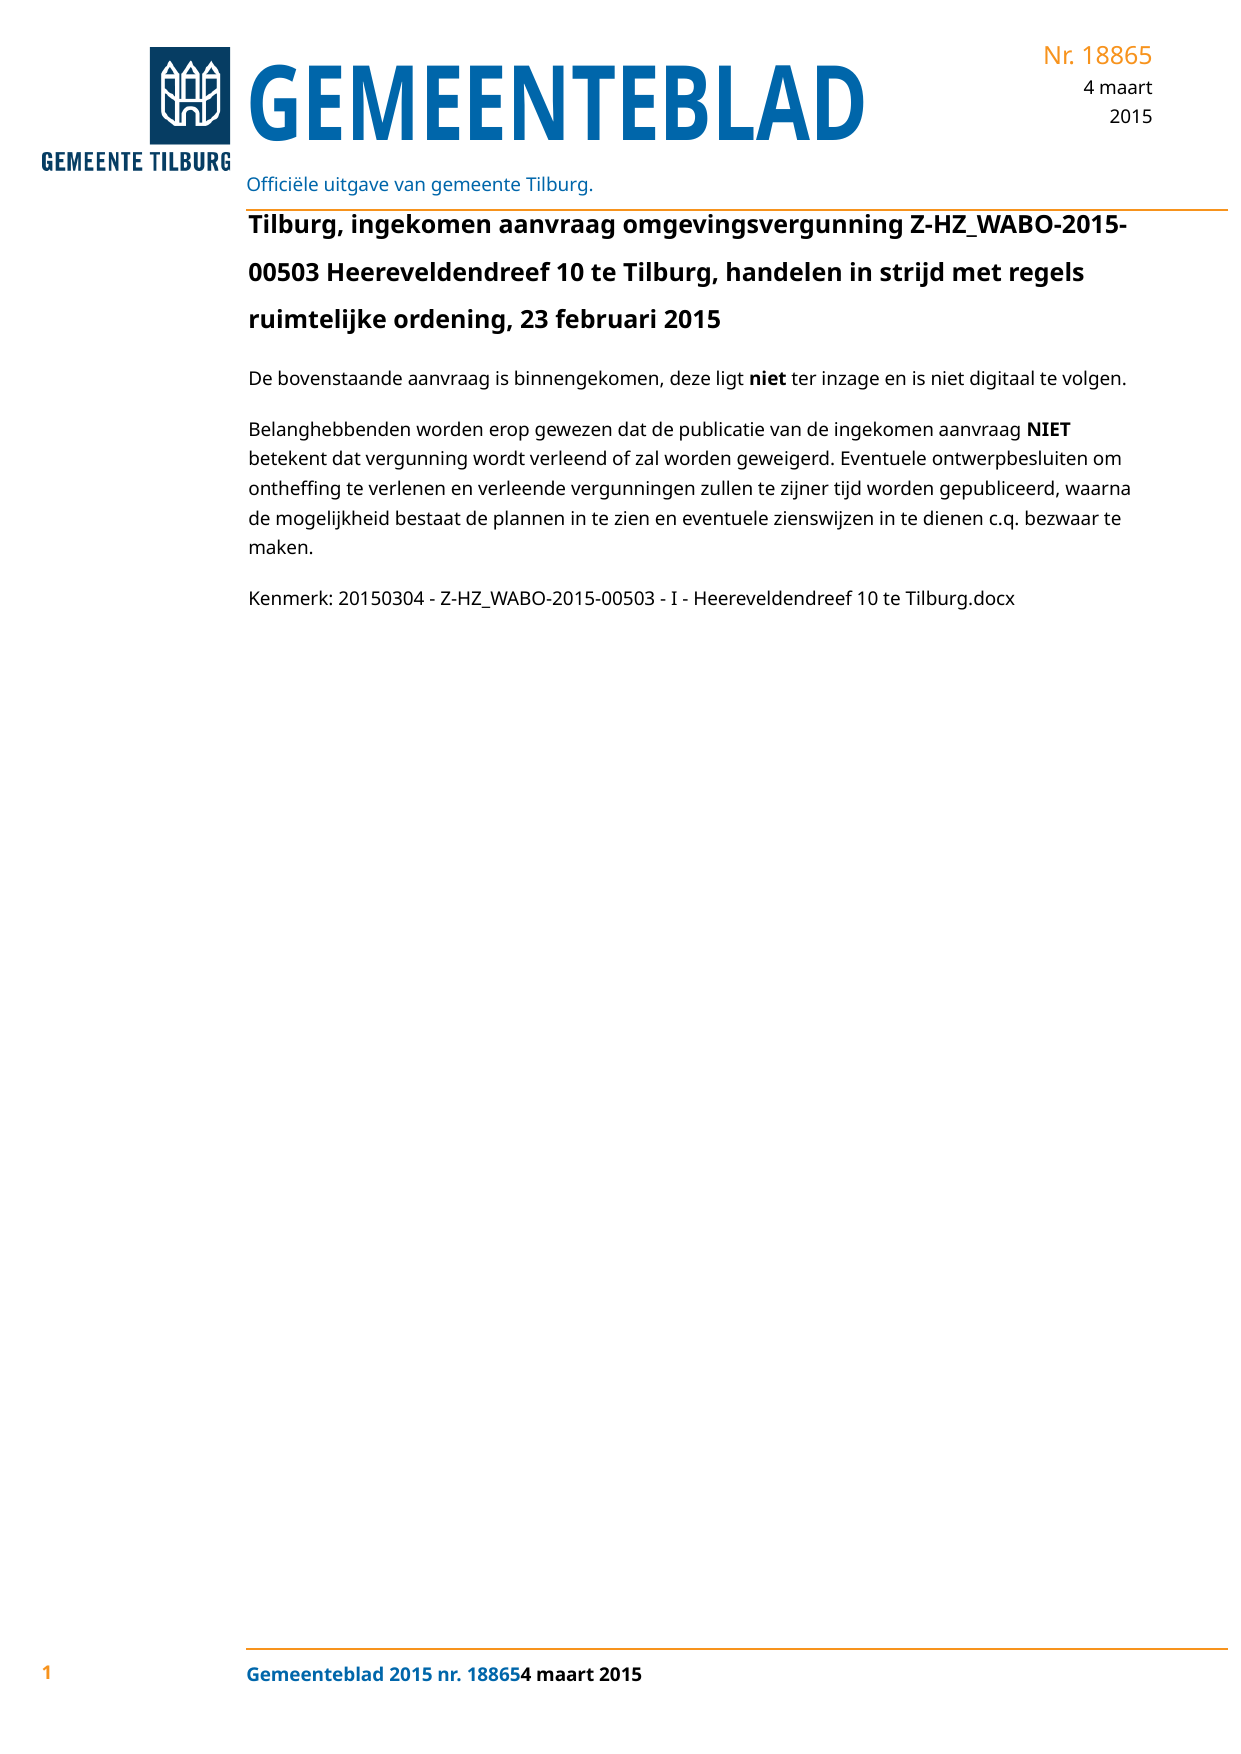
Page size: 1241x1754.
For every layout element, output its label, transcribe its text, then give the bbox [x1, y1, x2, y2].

text De bovenstaande aanvraag is binnengekomen, deze ligt niet ter inzage en is niet digitaal te volgen. [248, 366, 1152, 391]
text Kenmerk: 20150304 - Z-HZ_WABO-2015-00503 - I - Heereveldendreef 10 te Tilburg.docx [248, 585, 1152, 610]
text Tilburg, ingekomen aanvraag omgevingsvergunning Z-HZ_WABO-2015-00503 Heereveldendreef 10 te Tilburg, handelen in strijd met regels ruimtelijke ordening, 23 februari 2015 [248, 211, 1152, 336]
picture [41, 47, 231, 172]
text Belanghebbenden worden erop gewezen dat de publicatie van de ingekomen aanvraag NIET betekent dat vergunning wordt verleend of zal worden geweigerd. Eventuele ontwerpbesluiten om ontheffing te verlenen en verleende vergunningen zullen te zijner tijd worden gepubliceerd, waarna de mogelijkheid bestaat de plannen in te zien en eventuele zienswijzen in te dienen c.q. bezwaar te maken. [248, 416, 1152, 560]
